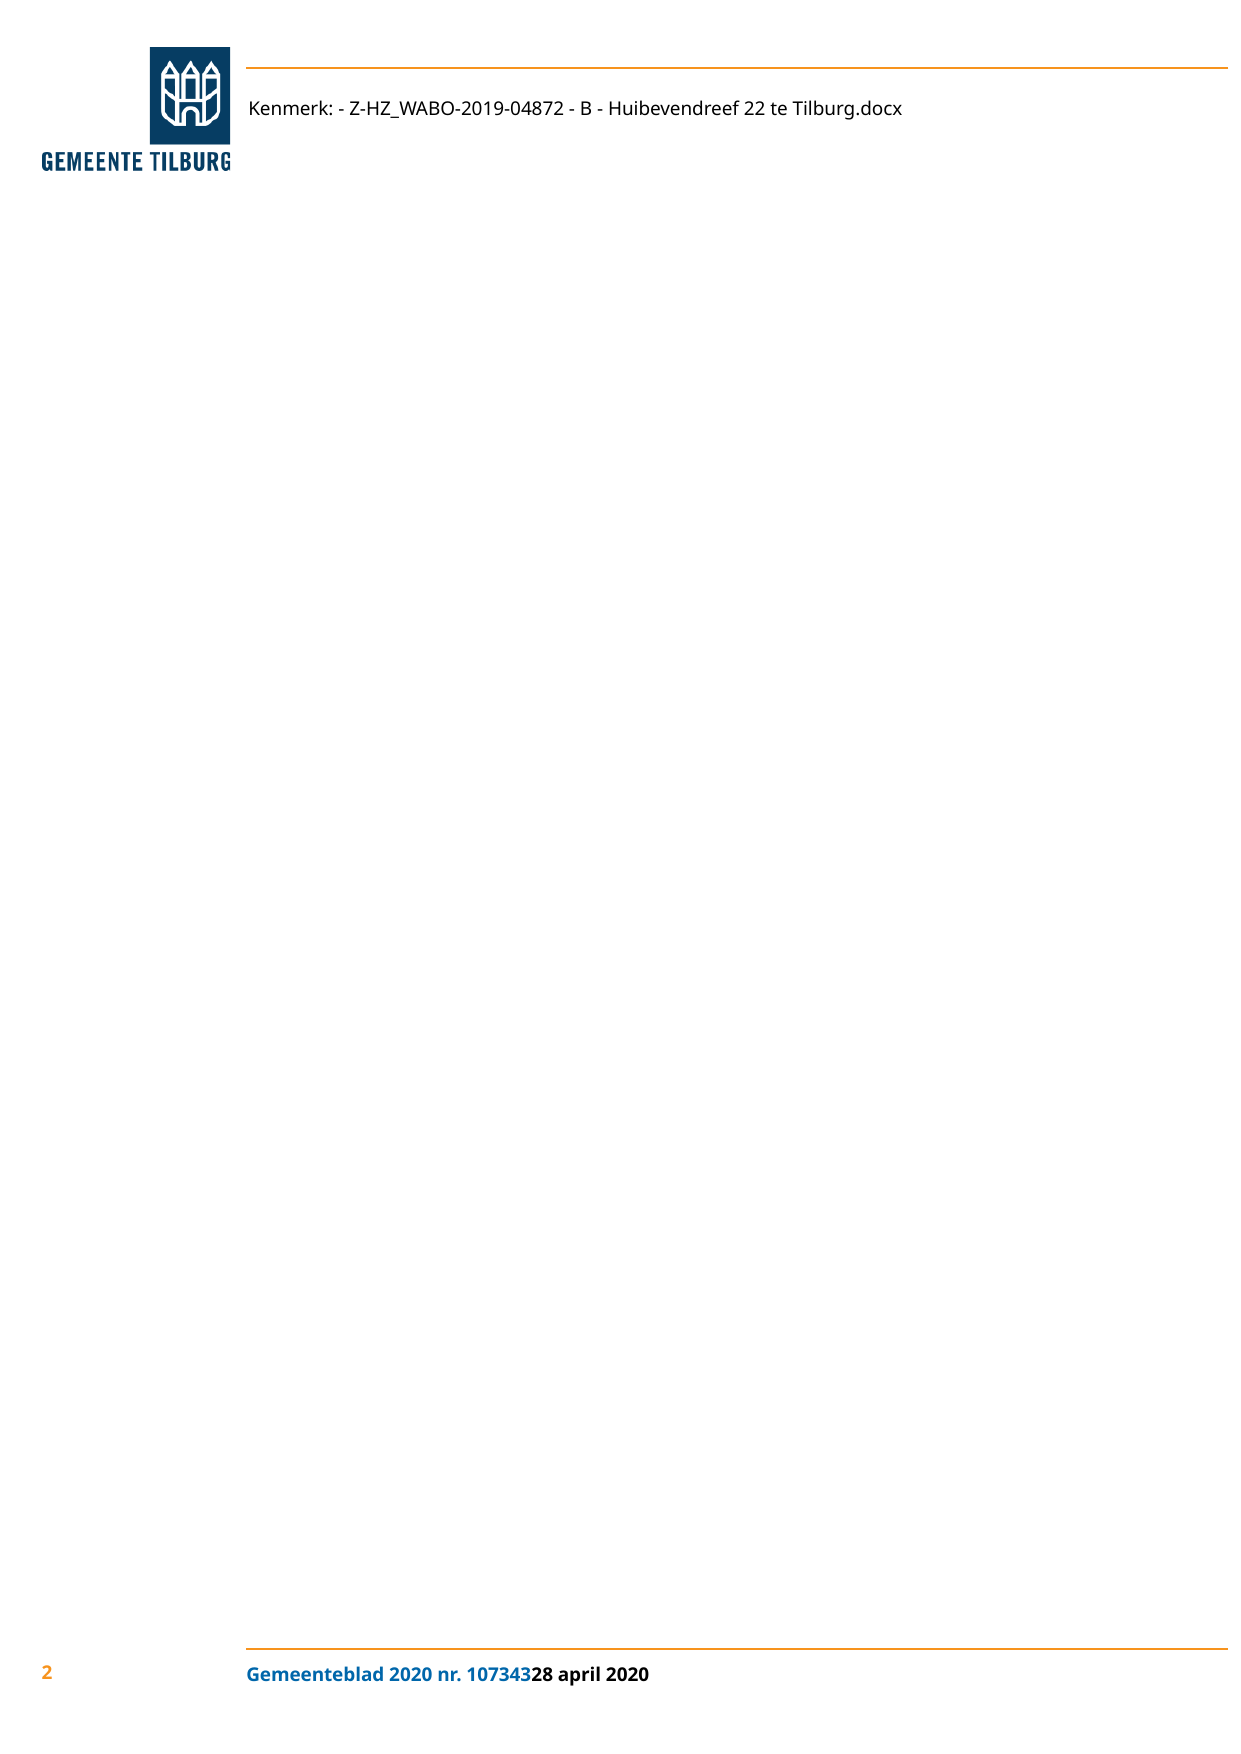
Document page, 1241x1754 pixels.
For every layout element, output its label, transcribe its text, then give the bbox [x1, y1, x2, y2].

text Kenmerk: - Z-HZ_WABO-2019-04872 - B - Huibevendreef 22 te Tilburg.docx [248, 95, 1152, 121]
picture [41, 47, 231, 172]
